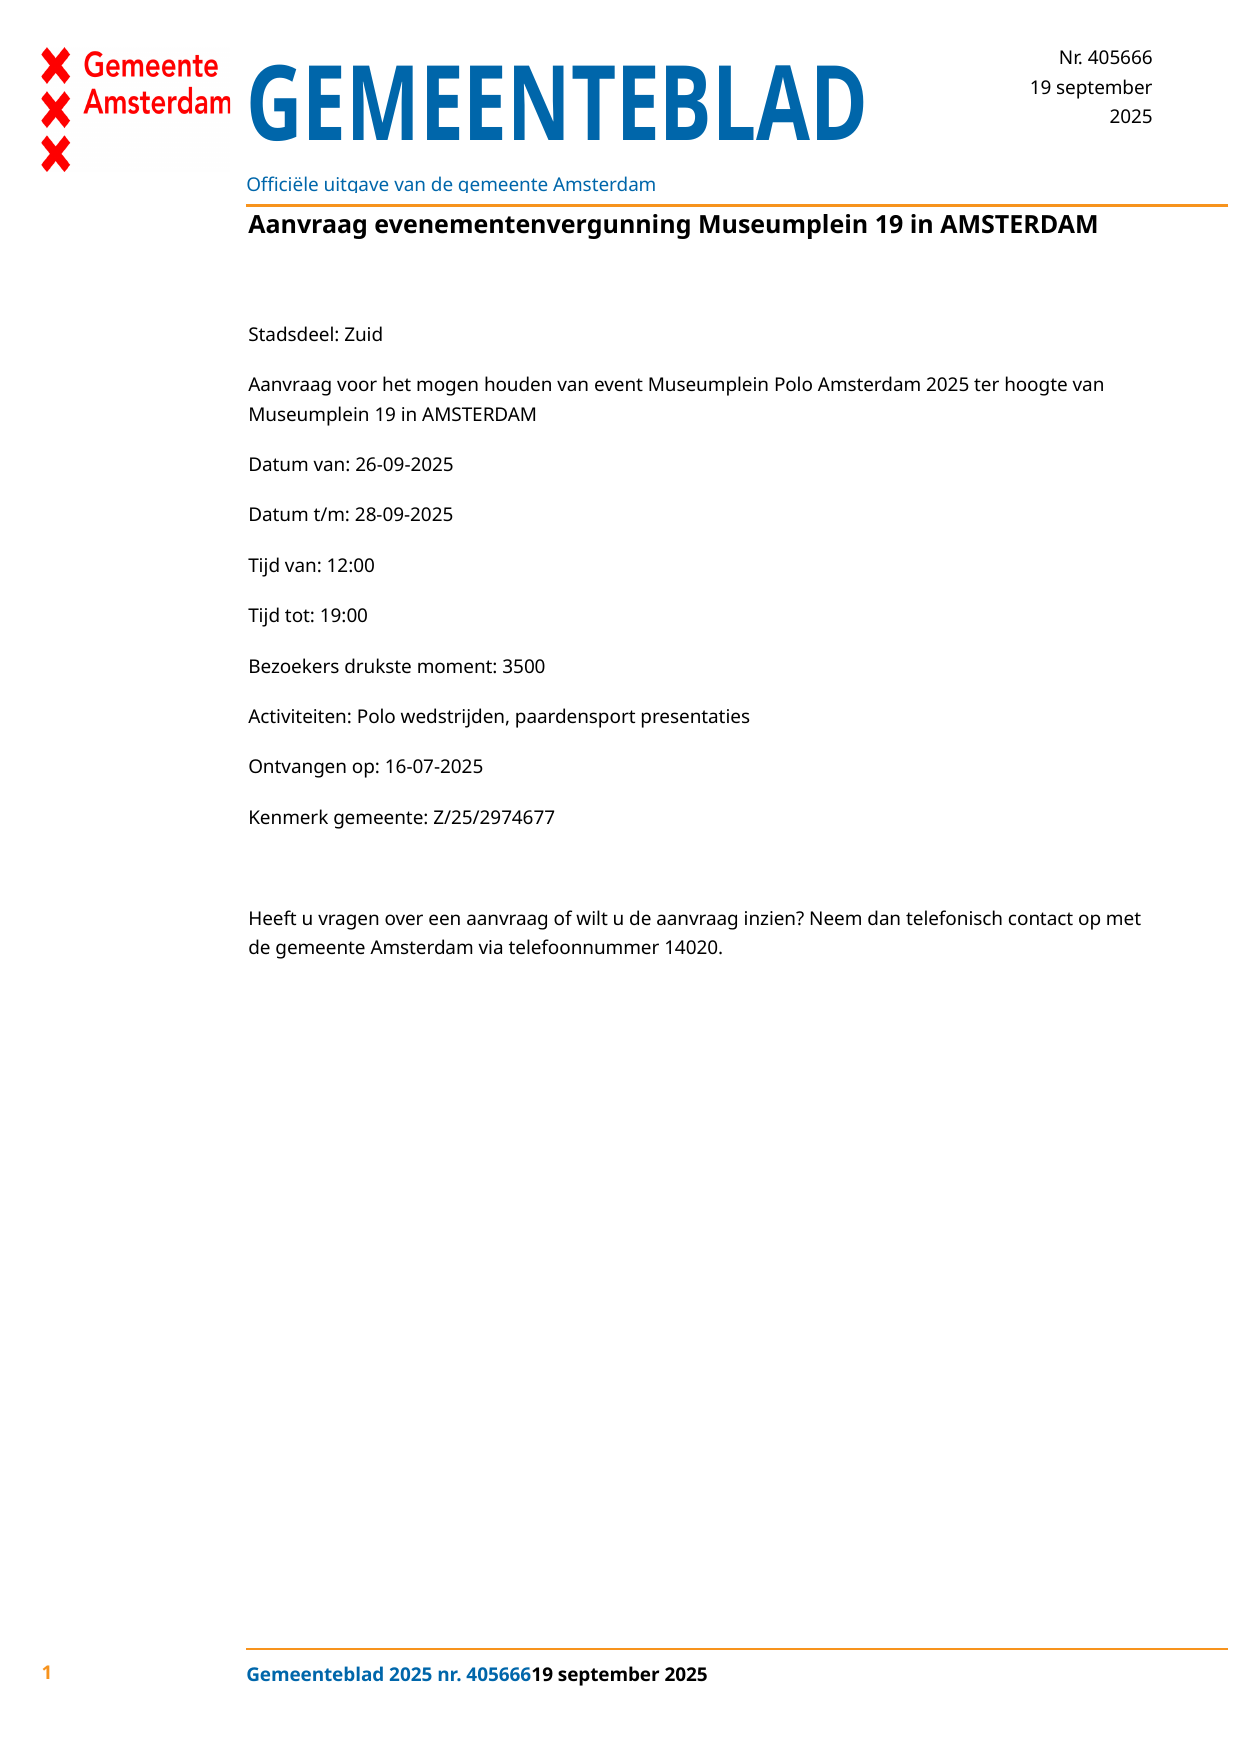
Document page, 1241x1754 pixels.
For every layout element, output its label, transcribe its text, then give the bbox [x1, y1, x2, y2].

text Kenmerk gemeente: Z/25/2974677 [248, 804, 1152, 830]
text Bezoekers drukste moment: 3500 [248, 653, 1152, 678]
text Ontvangen op: 16-07-2025 [248, 754, 1152, 779]
text Heeft u vragen over een aanvraag of wilt u de aanvraag inzien? Neem dan telefonisch contact op met de gemeente Amsterdam via telefoonnummer 14020. [248, 905, 1152, 960]
text Aanvraag evenementenvergunning Museumplein 19 in AMSTERDAM [248, 207, 1152, 241]
text Datum t/m: 28-09-2025 [248, 502, 1152, 527]
text Aanvraag voor het mogen houden van event Museumplein Polo Amsterdam 2025 ter hoogte van Museumplein 19 in AMSTERDAM [248, 371, 1152, 426]
text Stadsdeel: Zuid [248, 321, 1152, 346]
text Datum van: 26-09-2025 [248, 451, 1152, 477]
text Tijd tot: 19:00 [248, 602, 1152, 628]
text Activiteiten: Polo wedstrijden, paardensport presentaties [248, 703, 1152, 729]
text Tijd van: 12:00 [248, 552, 1152, 578]
picture [41, 47, 231, 172]
